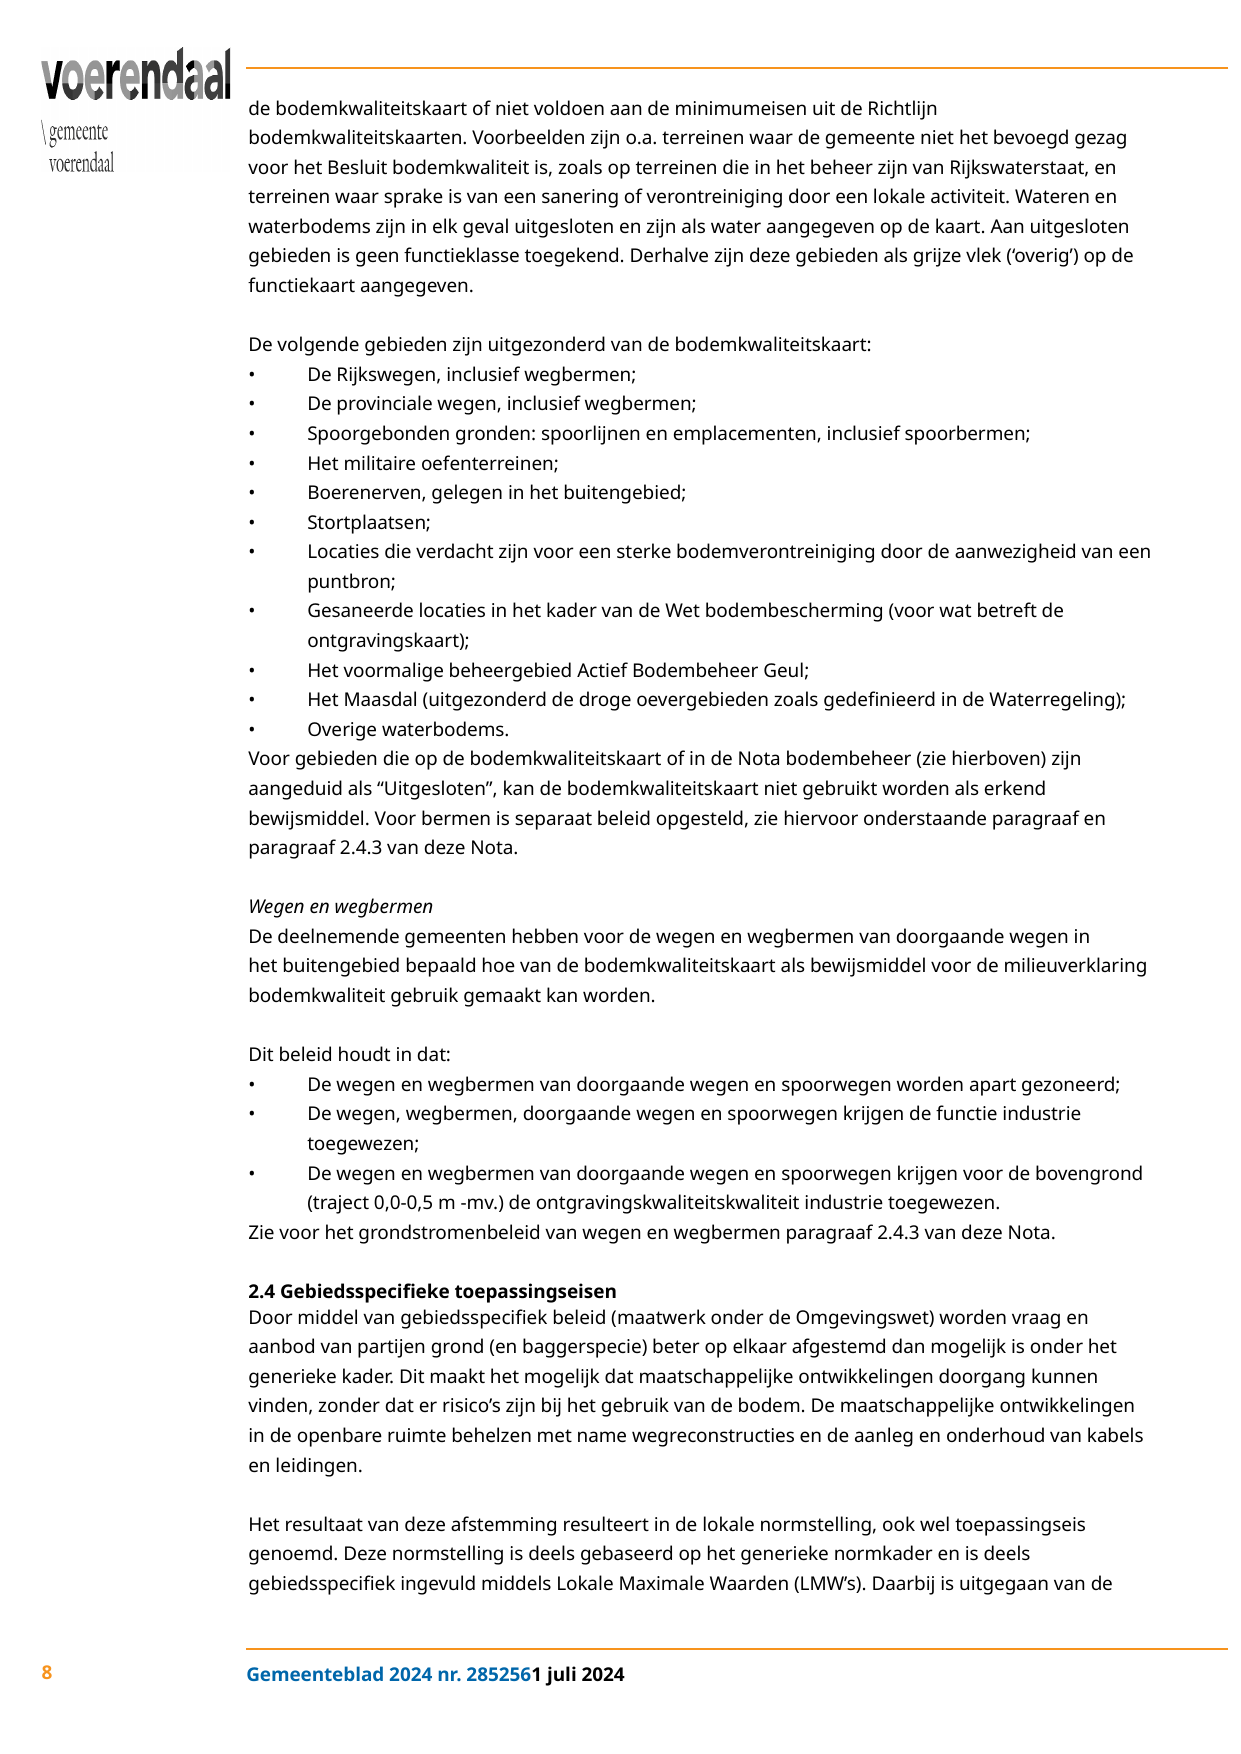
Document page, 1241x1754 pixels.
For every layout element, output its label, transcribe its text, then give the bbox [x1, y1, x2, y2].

list Boerenerven, gelegen in het buitengebied; [248, 479, 1152, 505]
list Het voormalige beheergebied Actief Bodembeheer Geul; [248, 657, 1152, 683]
text de bodemkwaliteitskaart of niet voldoen aan de minimumeisen uit de Richtlijn bodemkwaliteitskaarten. Voorbeelden zijn o.a. terreinen waar de gemeente niet het bevoegd gezag voor het Besluit bodemkwaliteit is, zoals op terreinen die in het beheer zijn van Rijkswaterstaat, en terreinen waar sprake is van een sanering of verontreiniging door een lokale activiteit. Wateren en waterbodems zijn in elk geval uitgesloten en zijn als water aangegeven op de kaart. Aan uitgesloten gebieden is geen functieklasse toegekend. Derhalve zijn deze gebieden als grijze vlek (‘overig’) op de functiekaart aangegeven. [248, 95, 1152, 298]
list De Rijkswegen, inclusief wegbermen; [248, 361, 1152, 387]
text Wegen en wegbermen [248, 893, 1152, 919]
list De wegen, wegbermen, doorgaande wegen en spoorwegen krijgen de functie industrie toegewezen; [248, 1101, 1152, 1156]
list Overige waterbodems. [248, 716, 1152, 742]
text Voor gebieden die op de bodemkwaliteitskaart of in de Nota bodembeheer (zie hierboven) zijn aangeduid als “Uitgesloten”, kan de bodemkwaliteitskaart niet gebruikt worden als erkend bewijsmiddel. Voor bermen is separaat beleid opgesteld, zie hiervoor onderstaande paragraaf en paragraaf 2.4.3 van deze Nota. [248, 746, 1152, 860]
text 2.4 Gebiedsspecifieke toepassingseisen [248, 1278, 1152, 1304]
list Het militaire oefenterreinen; [248, 450, 1152, 476]
list De wegen en wegbermen van doorgaande wegen en spoorwegen krijgen voor de bovengrond (traject 0,0-0,5 m -mv.) de ontgravingskwaliteitskwaliteit industrie toegewezen. [248, 1160, 1152, 1215]
list Gesaneerde locaties in het kader van de Wet bodembescherming (voor wat betreft de ontgravingskaart); [248, 598, 1152, 653]
picture [41, 47, 231, 172]
text Door middel van gebiedsspecifiek beleid (maatwerk onder de Omgevingswet) worden vraag en aanbod van partijen grond (en baggerspecie) beter op elkaar afgestemd dan mogelijk is onder het generieke kader. Dit maakt het mogelijk dat maatschappelijke ontwikkelingen doorgang kunnen vinden, zonder dat er risico’s zijn bij het gebruik van de bodem. De maatschappelijke ontwikkelingen in de openbare ruimte behelzen met name wegreconstructies en de aanleg en onderhoud van kabels en leidingen. [248, 1304, 1152, 1477]
list De wegen en wegbermen van doorgaande wegen en spoorwegen worden apart gezoneerd; [248, 1071, 1152, 1097]
text Zie voor het grondstromenbeleid van wegen en wegbermen paragraaf 2.4.3 van deze Nota. [248, 1219, 1152, 1245]
list Stortplaatsen; [248, 509, 1152, 535]
list De provinciale wegen, inclusief wegbermen; [248, 391, 1152, 416]
text De volgende gebieden zijn uitgezonderd van de bodemkwaliteitskaart: [248, 331, 1152, 357]
list Locaties die verdacht zijn voor een sterke bodemverontreiniging door de aanwezigheid van een puntbron; [248, 538, 1152, 594]
list Spoorgebonden gronden: spoorlijnen en emplacementen, inclusief spoorbermen; [248, 420, 1152, 446]
text het buitengebied bepaald hoe van de bodemkwaliteitskaart als bewijsmiddel voor de milieuverklaring bodemkwaliteit gebruik gemaakt kan worden. [248, 953, 1152, 1008]
text Dit beleid houdt in dat: [248, 1041, 1152, 1067]
text Het resultaat van deze afstemming resulteert in de lokale normstelling, ook wel toepassingseis genoemd. Deze normstelling is deels gebaseerd op het generieke normkader en is deels gebiedsspecifiek ingevuld middels Lokale Maximale Waarden (LMW’s). Daarbij is uitgegaan van de [248, 1511, 1152, 1596]
text De deelnemende gemeenten hebben voor de wegen en wegbermen van doorgaande wegen in [248, 923, 1152, 949]
list Het Maasdal (uitgezonderd de droge oevergebieden zoals gedefinieerd in de Waterregeling); [248, 686, 1152, 712]
